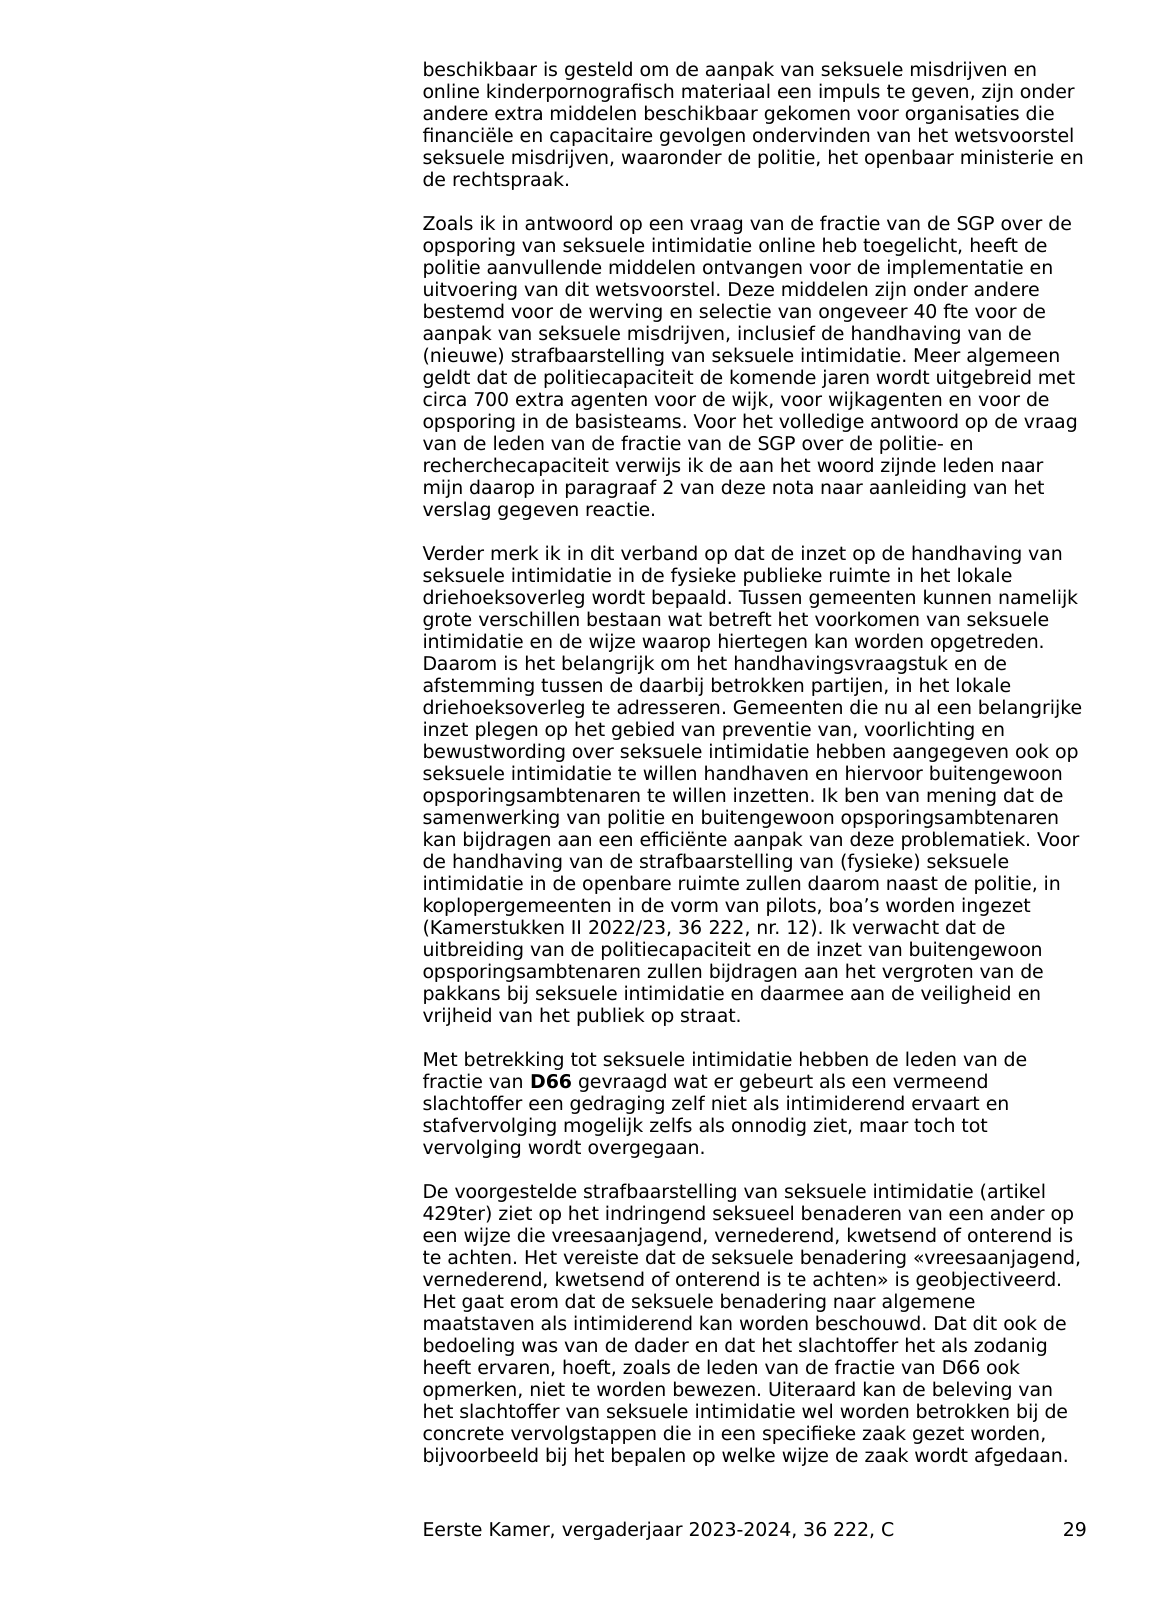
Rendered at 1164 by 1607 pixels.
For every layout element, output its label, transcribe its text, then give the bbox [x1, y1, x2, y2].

text Zoals ik in antwoord op een vraag van de fractie van de SGP over de opsporing van seksuele intimidatie online heb toegelicht, heeft de politie aanvullende middelen ontvangen voor de implementatie en uitvoering van dit wetsvoorstel. Deze middelen zijn onder andere bestemd voor de werving en selectie van ongeveer 40 fte voor de aanpak van seksuele misdrijven, inclusief de handhaving van de (nieuwe) strafbaarstelling van seksuele intimidatie. Meer algemeen geldt dat de politiecapaciteit de komende jaren wordt uitgebreid met circa 700 extra agenten voor de wijk, voor wijkagenten en voor de opsporing in de basisteams. Voor het volledige antwoord op de vraag van de leden van de fractie van de SGP over de politie- en recherchecapaciteit verwijs ik de aan het woord zijnde leden naar mijn daarop in paragraaf 2 van deze nota naar aanleiding van het verslag gegeven reactie. [422, 213, 1087, 521]
text Met betrekking tot seksuele intimidatie hebben de leden van de fractie van D66 gevraagd wat er gebeurt als een vermeend slachtoffer een gedraging zelf niet als intimiderend ervaart en stafvervolging mogelijk zelfs als onnodig ziet, maar toch tot vervolging wordt overgegaan. [422, 1049, 1087, 1159]
text De voorgestelde strafbaarstelling van seksuele intimidatie (artikel 429ter) ziet op het indringend seksueel benaderen van een ander op een wijze die vreesaanjagend, vernederend, kwetsend of onterend is te achten. Het vereiste dat de seksuele benadering «vreesaanjagend, vernederend, kwetsend of onterend is te achten» is geobjectiveerd. Het gaat erom dat de seksuele benadering naar algemene maatstaven als intimiderend kan worden beschouwd. Dat dit ook de bedoeling was van de dader en dat het slachtoffer het als zodanig heeft ervaren, hoeft, zoals de leden van de fractie van D66 ook opmerken, niet te worden bewezen. Uiteraard kan de beleving van het slachtoffer van seksuele intimidatie wel worden betrokken bij de concrete vervolgstappen die in een specifieke zaak gezet worden, bijvoorbeeld bij het bepalen op welke wijze de zaak wordt afgedaan. [422, 1181, 1087, 1467]
text Verder merk ik in dit verband op dat de inzet op de handhaving van seksuele intimidatie in de fysieke publieke ruimte in het lokale driehoeksoverleg wordt bepaald. Tussen gemeenten kunnen namelijk grote verschillen bestaan wat betreft het voorkomen van seksuele intimidatie en de wijze waarop hiertegen kan worden opgetreden. Daarom is het belangrijk om het handhavingsvraagstuk en de afstemming tussen de daarbij betrokken partijen, in het lokale driehoeksoverleg te adresseren. Gemeenten die nu al een belangrijke inzet plegen op het gebied van preventie van, voorlichting en bewustwording over seksuele intimidatie hebben aangegeven ook op seksuele intimidatie te willen handhaven en hiervoor buitengewoon opsporingsambtenaren te willen inzetten. Ik ben van mening dat de samenwerking van politie en buitengewoon opsporingsambtenaren kan bijdragen aan een efficiënte aanpak van deze problematiek. Voor de handhaving van de strafbaarstelling van (fysieke) seksuele intimidatie in de openbare ruimte zullen daarom naast de politie, in koplopergemeenten in de vorm van pilots, boa’s worden ingezet (Kamerstukken II 2022/23, 36 222, nr. 12). Ik verwacht dat de uitbreiding van de politiecapaciteit en de inzet van buitengewoon opsporingsambtenaren zullen bijdragen aan het vergroten van de pakkans bij seksuele intimidatie en daarmee aan de veiligheid en vrijheid van het publiek op straat. [422, 543, 1087, 1027]
text beschikbaar is gesteld om de aanpak van seksuele misdrijven en online kinderpornografisch materiaal een impuls te geven, zijn onder andere extra middelen beschikbaar gekomen voor organisaties die financiële en capacitaire gevolgen ondervinden van het wetsvoorstel seksuele misdrijven, waaronder de politie, het openbaar ministerie en de rechtspraak. [422, 59, 1087, 191]
